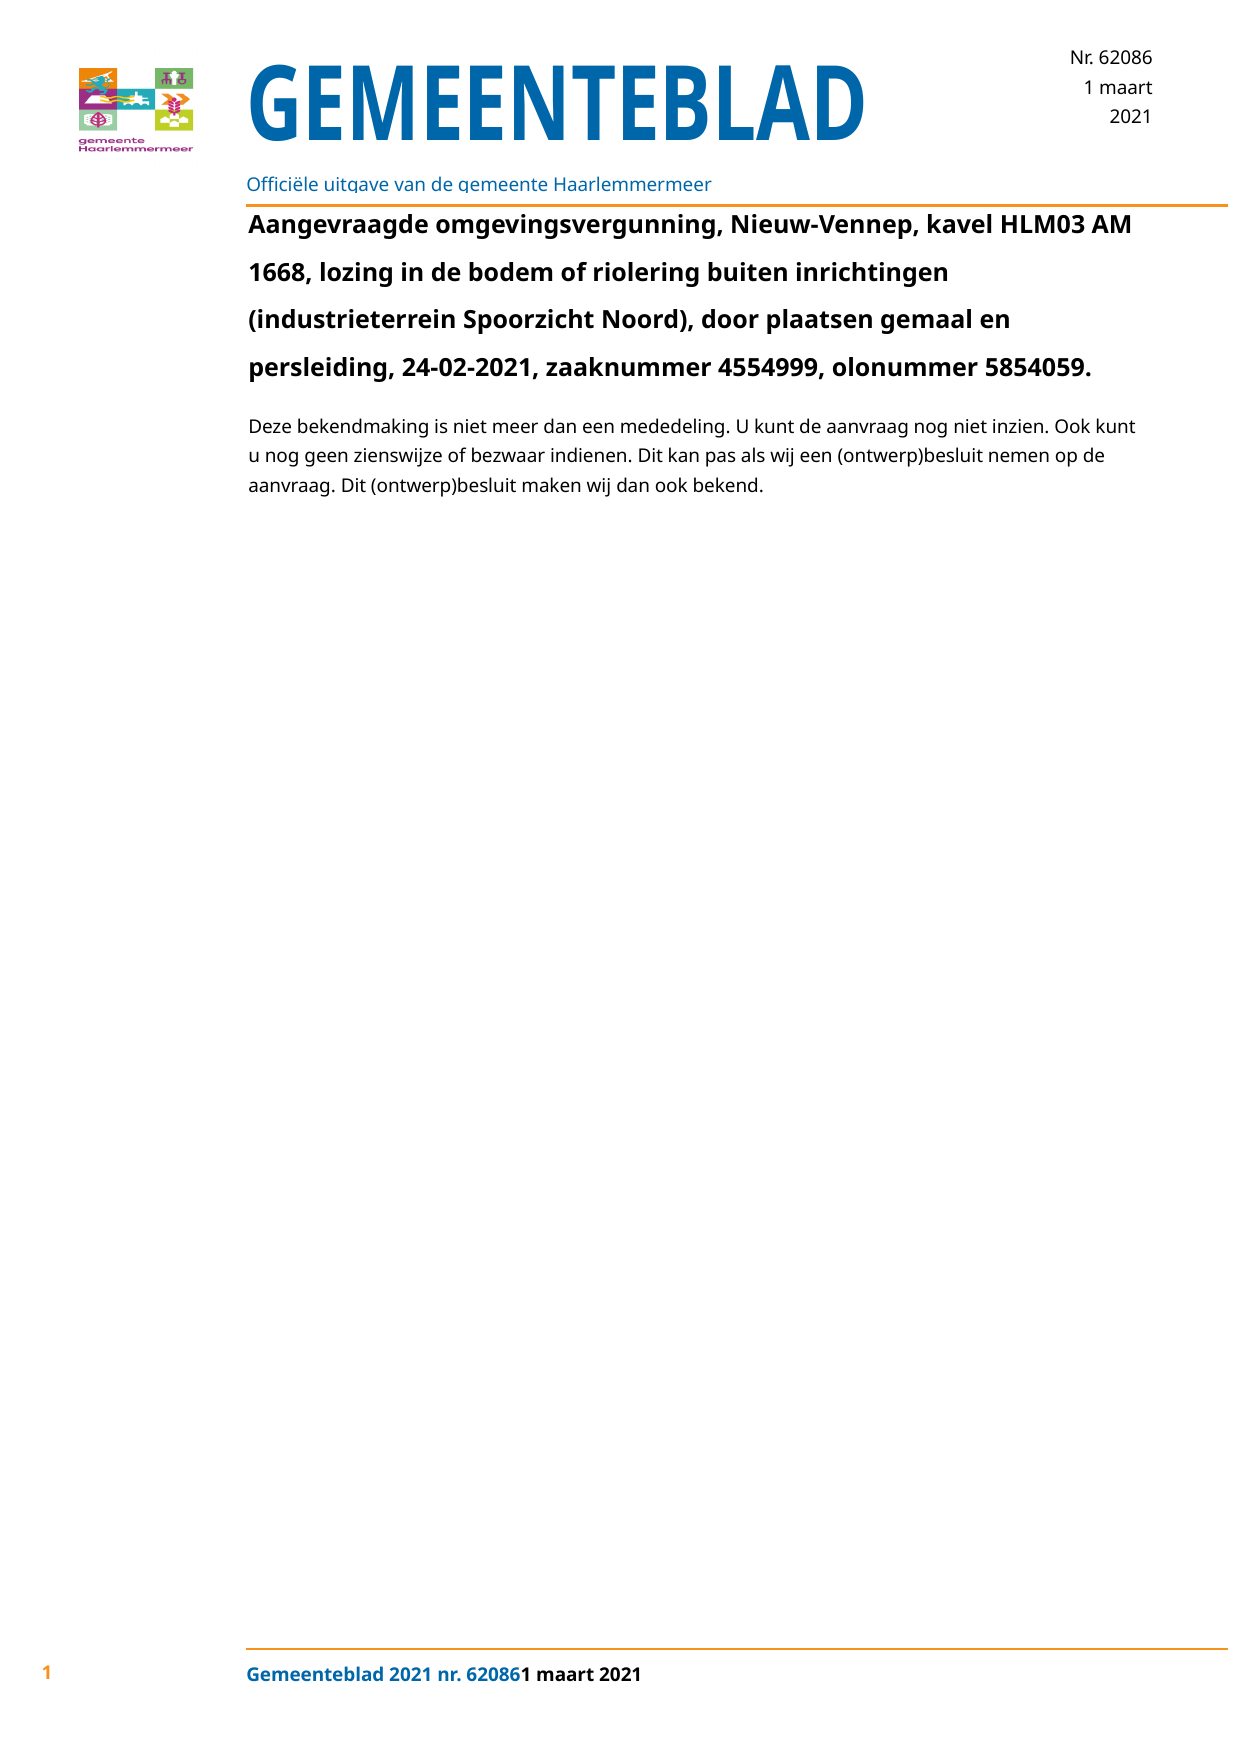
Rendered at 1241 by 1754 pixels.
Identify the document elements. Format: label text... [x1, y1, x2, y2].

text Deze bekendmaking is niet meer dan een mededeling. U kunt de aanvraag nog niet inzien. Ook kunt u nog geen zienswijze of bezwaar indienen. Dit kan pas als wij een (ontwerp)besluit nemen op de aanvraag. Dit (ontwerp)besluit maken wij dan ook bekend. [248, 413, 1152, 498]
text Aangevraagde omgevingsvergunning, Nieuw-Vennep, kavel HLM03 AM 1668, lozing in de bodem of riolering buiten inrichtingen (industrieterrein Spoorzicht Noord), door plaatsen gemaal en persleiding, 24-02-2021, zaaknummer 4554999, olonummer 5854059. [248, 207, 1152, 384]
picture [41, 47, 231, 172]
